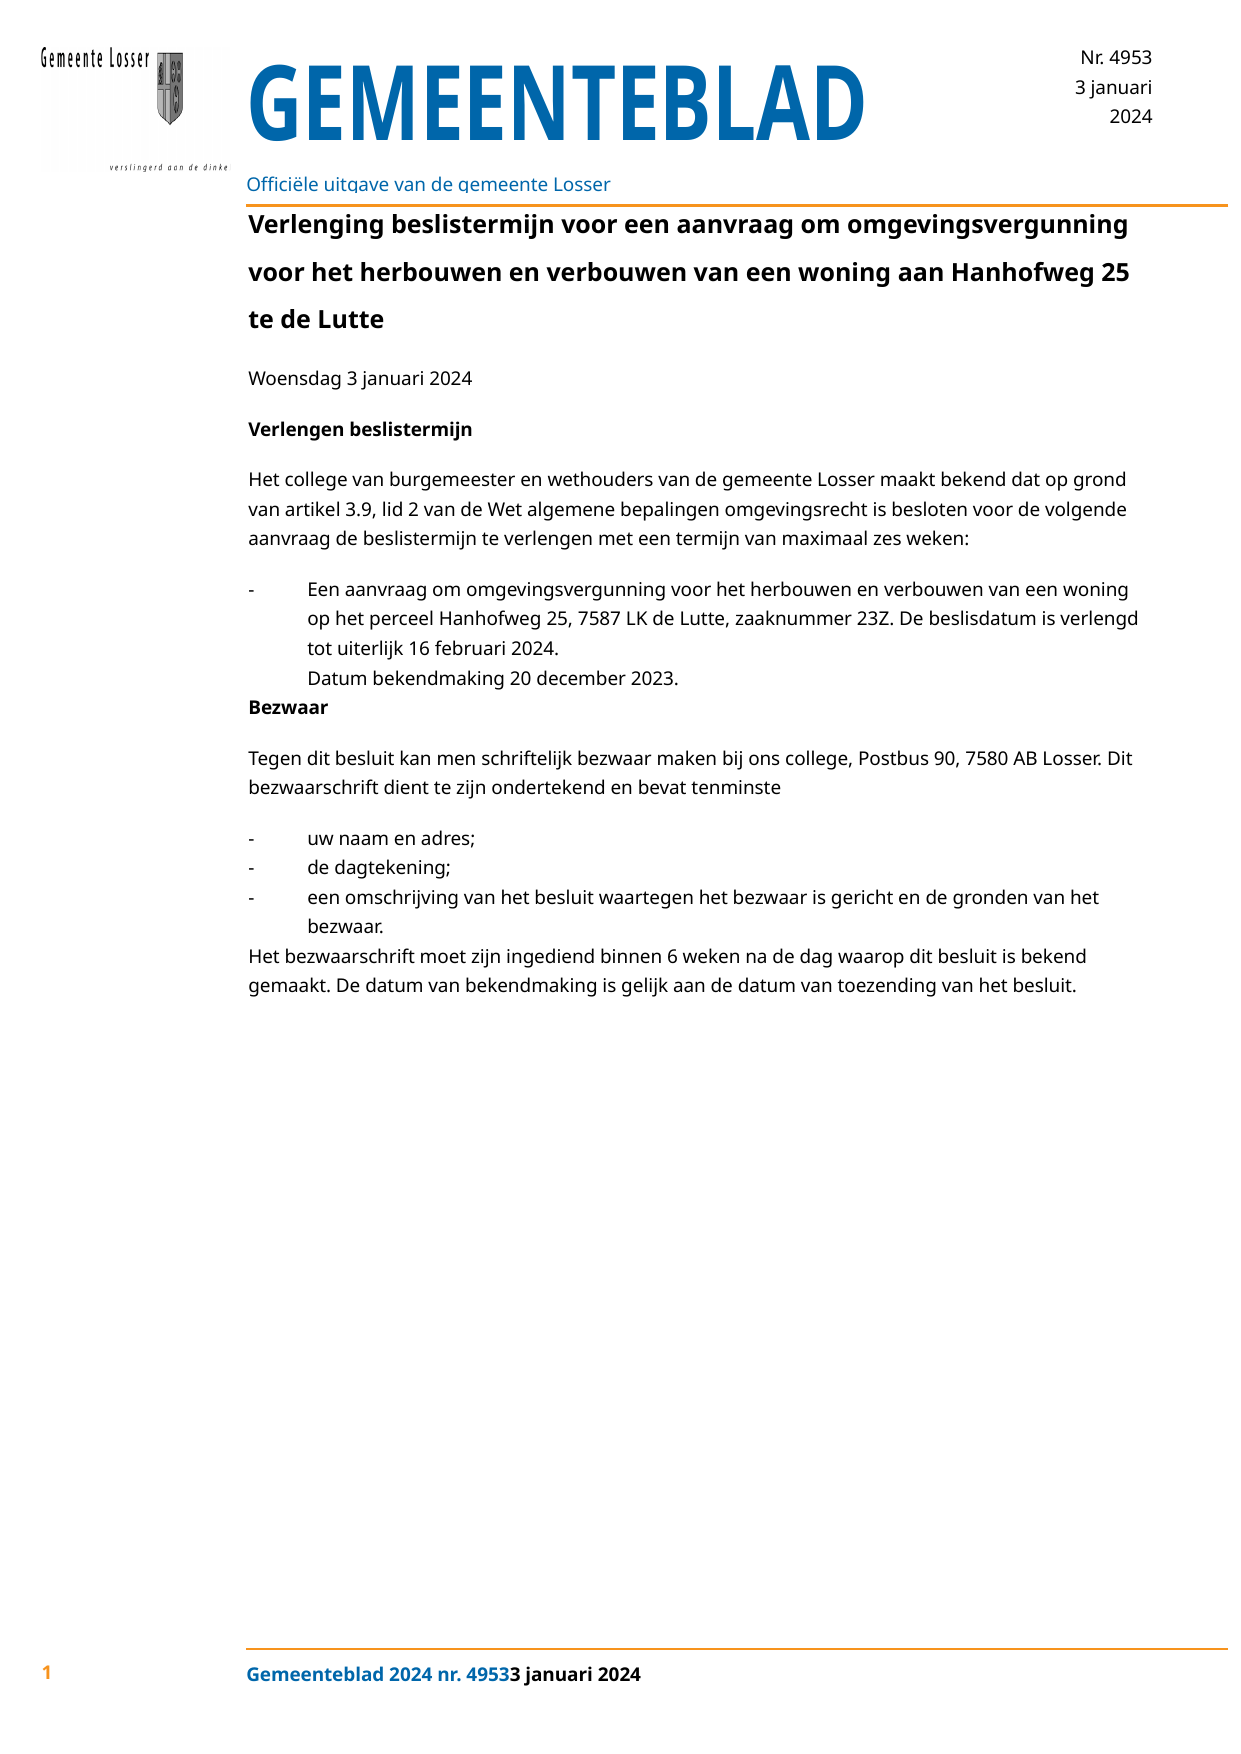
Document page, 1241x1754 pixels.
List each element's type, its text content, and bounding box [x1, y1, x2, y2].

text Het college van burgemeester en wethouders van de gemeente Losser maakt bekend dat op grond van artikel 3.9, lid 2 van de Wet algemene bepalingen omgevingsrecht is besloten voor de volgende aanvraag de beslistermijn te verlengen met een termijn van maximaal zes weken: [248, 466, 1152, 551]
text Tegen dit besluit kan men schriftelijk bezwaar maken bij ons college, Postbus 90, 7580 AB Losser. Dit bezwaarschrift dient te zijn ondertekend en bevat tenminste [248, 745, 1152, 800]
text Verlengen beslistermijn [248, 416, 1152, 442]
list Een aanvraag om omgevingsvergunning voor het herbouwen en verbouwen van een woning op het perceel Hanhofweg 25, 7587 LK de Lutte, zaaknummer 23Z. De beslisdatum is verlengd tot uiterlijk 16 februari 2024. [248, 576, 1152, 661]
text Het bezwaarschrift moet zijn ingediend binnen 6 weken na de dag waarop dit besluit is bekend gemaakt. De datum van bekendmaking is gelijk aan de datum van toezending van het besluit. [248, 943, 1152, 998]
list een omschrijving van het besluit waartegen het bezwaar is gericht en de gronden van het bezwaar. [248, 884, 1152, 939]
picture [41, 47, 231, 172]
text Bezwaar [248, 694, 1152, 720]
text Verlenging beslistermijn voor een aanvraag om omgevingsvergunning voor het herbouwen en verbouwen van een woning aan Hanhofweg 25 te de Lutte [248, 207, 1152, 336]
text Woensdag 3 januari 2024 [248, 366, 1152, 391]
list Datum bekendmaking 20 december 2023. [248, 665, 1152, 690]
list de dagtekening; [248, 854, 1152, 880]
list uw naam en adres; [248, 825, 1152, 850]
